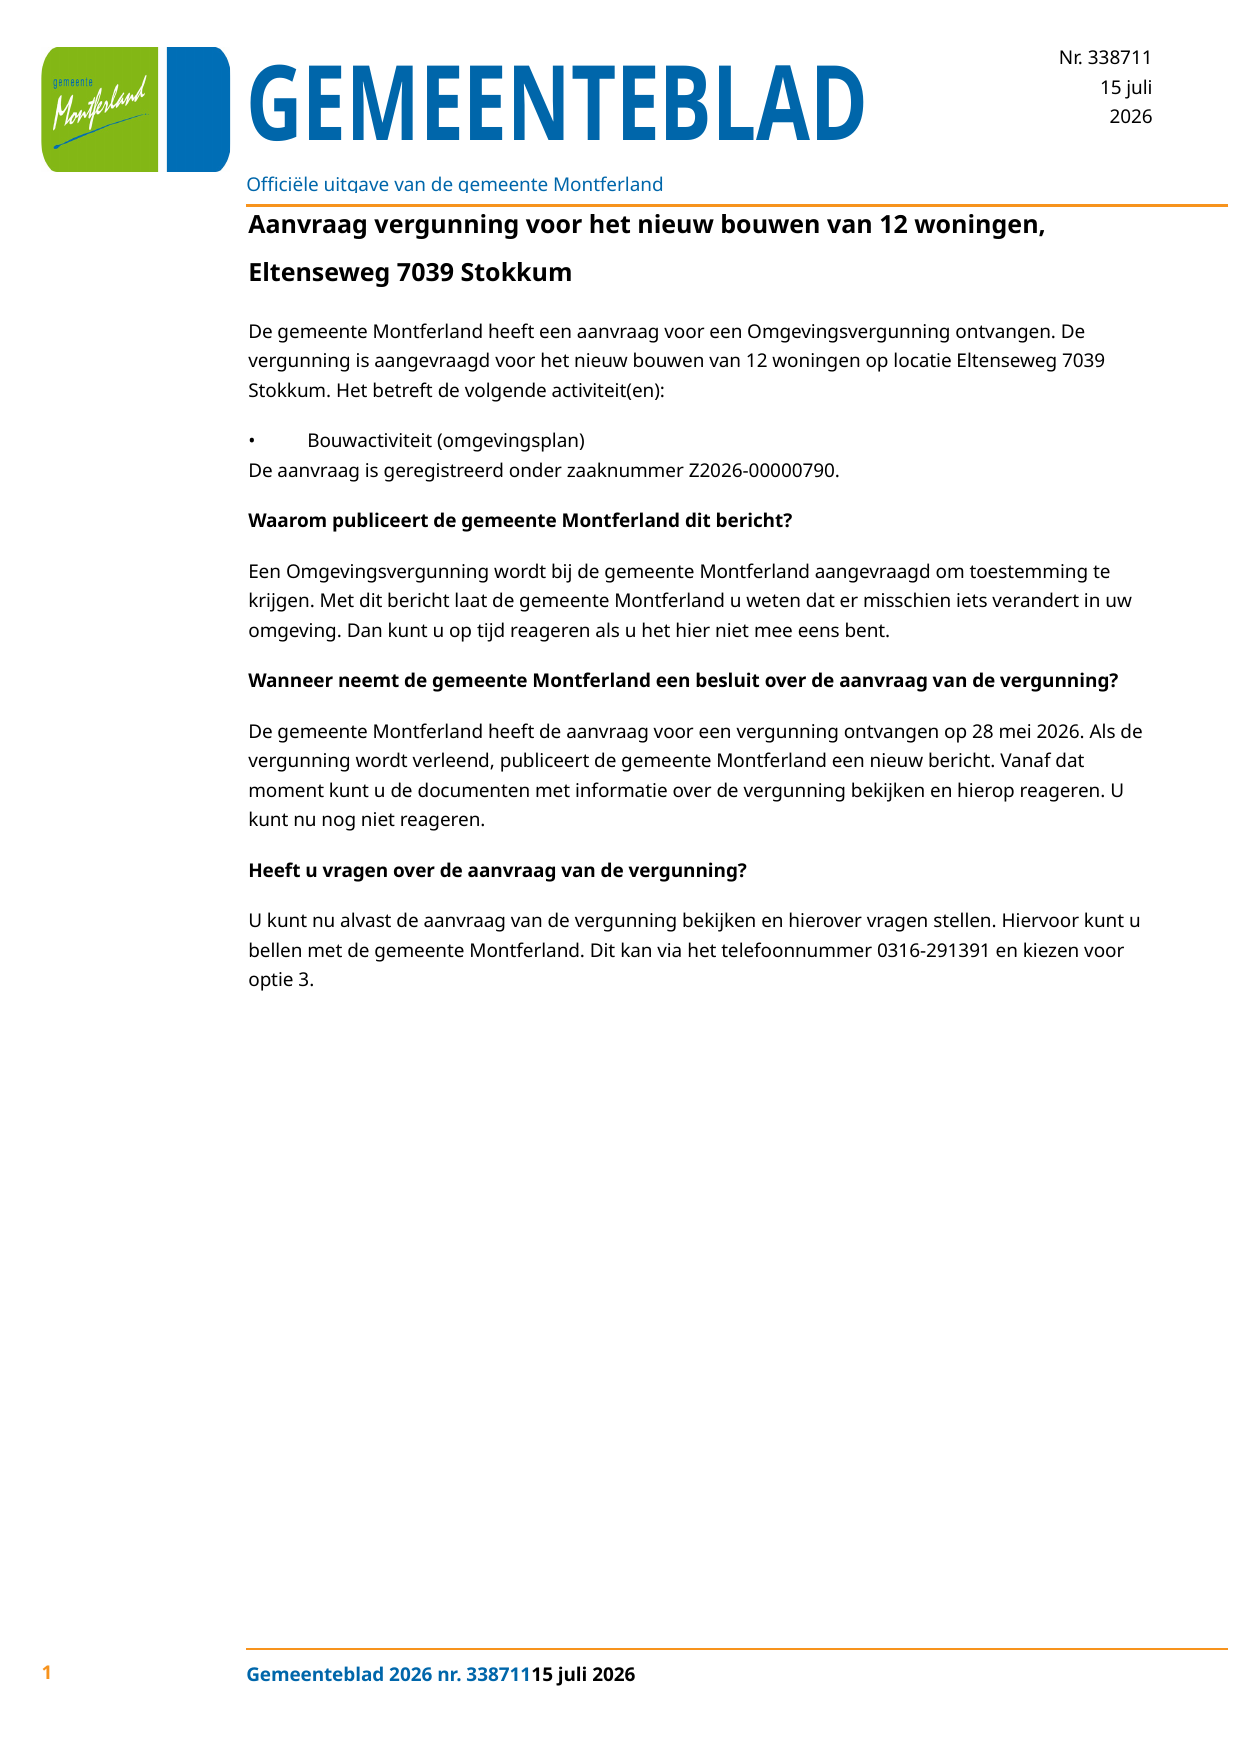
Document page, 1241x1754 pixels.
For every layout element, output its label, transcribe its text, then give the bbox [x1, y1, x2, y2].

text Een Omgevingsvergunning wordt bij de gemeente Montferland aangevraagd om toestemming te krijgen. Met dit bericht laat de gemeente Montferland u weten dat er misschien iets verandert in uw omgeving. Dan kunt u op tijd reageren als u het hier niet mee eens bent. [248, 558, 1152, 643]
list Bouwactiviteit (omgevingsplan) [248, 427, 1152, 453]
text Wanneer neemt de gemeente Montferland een besluit over de aanvraag van de vergunning? [248, 667, 1152, 693]
text Heeft u vragen over de aanvraag van de vergunning? [248, 857, 1152, 883]
text Waarom publiceert de gemeente Montferland dit bericht? [248, 507, 1152, 533]
text U kunt nu alvast de aanvraag van de vergunning bekijken en hierover vragen stellen. Hiervoor kunt u bellen met de gemeente Montferland. Dit kan via het telefoonnummer 0316-291391 en kiezen voor optie 3. [248, 907, 1152, 992]
text Aanvraag vergunning voor het nieuw bouwen van 12 woningen, Eltenseweg 7039 Stokkum [248, 207, 1152, 288]
text De gemeente Montferland heeft de aanvraag voor een vergunning ontvangen op 28 mei 2026. Als de vergunning wordt verleend, publiceert de gemeente Montferland een nieuw bericht. Vanaf dat moment kunt u de documenten met informatie over de vergunning bekijken en hierop reageren. U kunt nu nog niet reageren. [248, 718, 1152, 832]
text De gemeente Montferland heeft een aanvraag voor een Omgevingsvergunning ontvangen. De vergunning is aangevraagd voor het nieuw bouwen van 12 woningen op locatie Eltenseweg 7039 Stokkum. Het betreft de volgende activiteit(en): [248, 318, 1152, 403]
picture [41, 47, 231, 172]
text De aanvraag is geregistreerd onder zaaknummer Z2026-00000790. [248, 457, 1152, 483]
